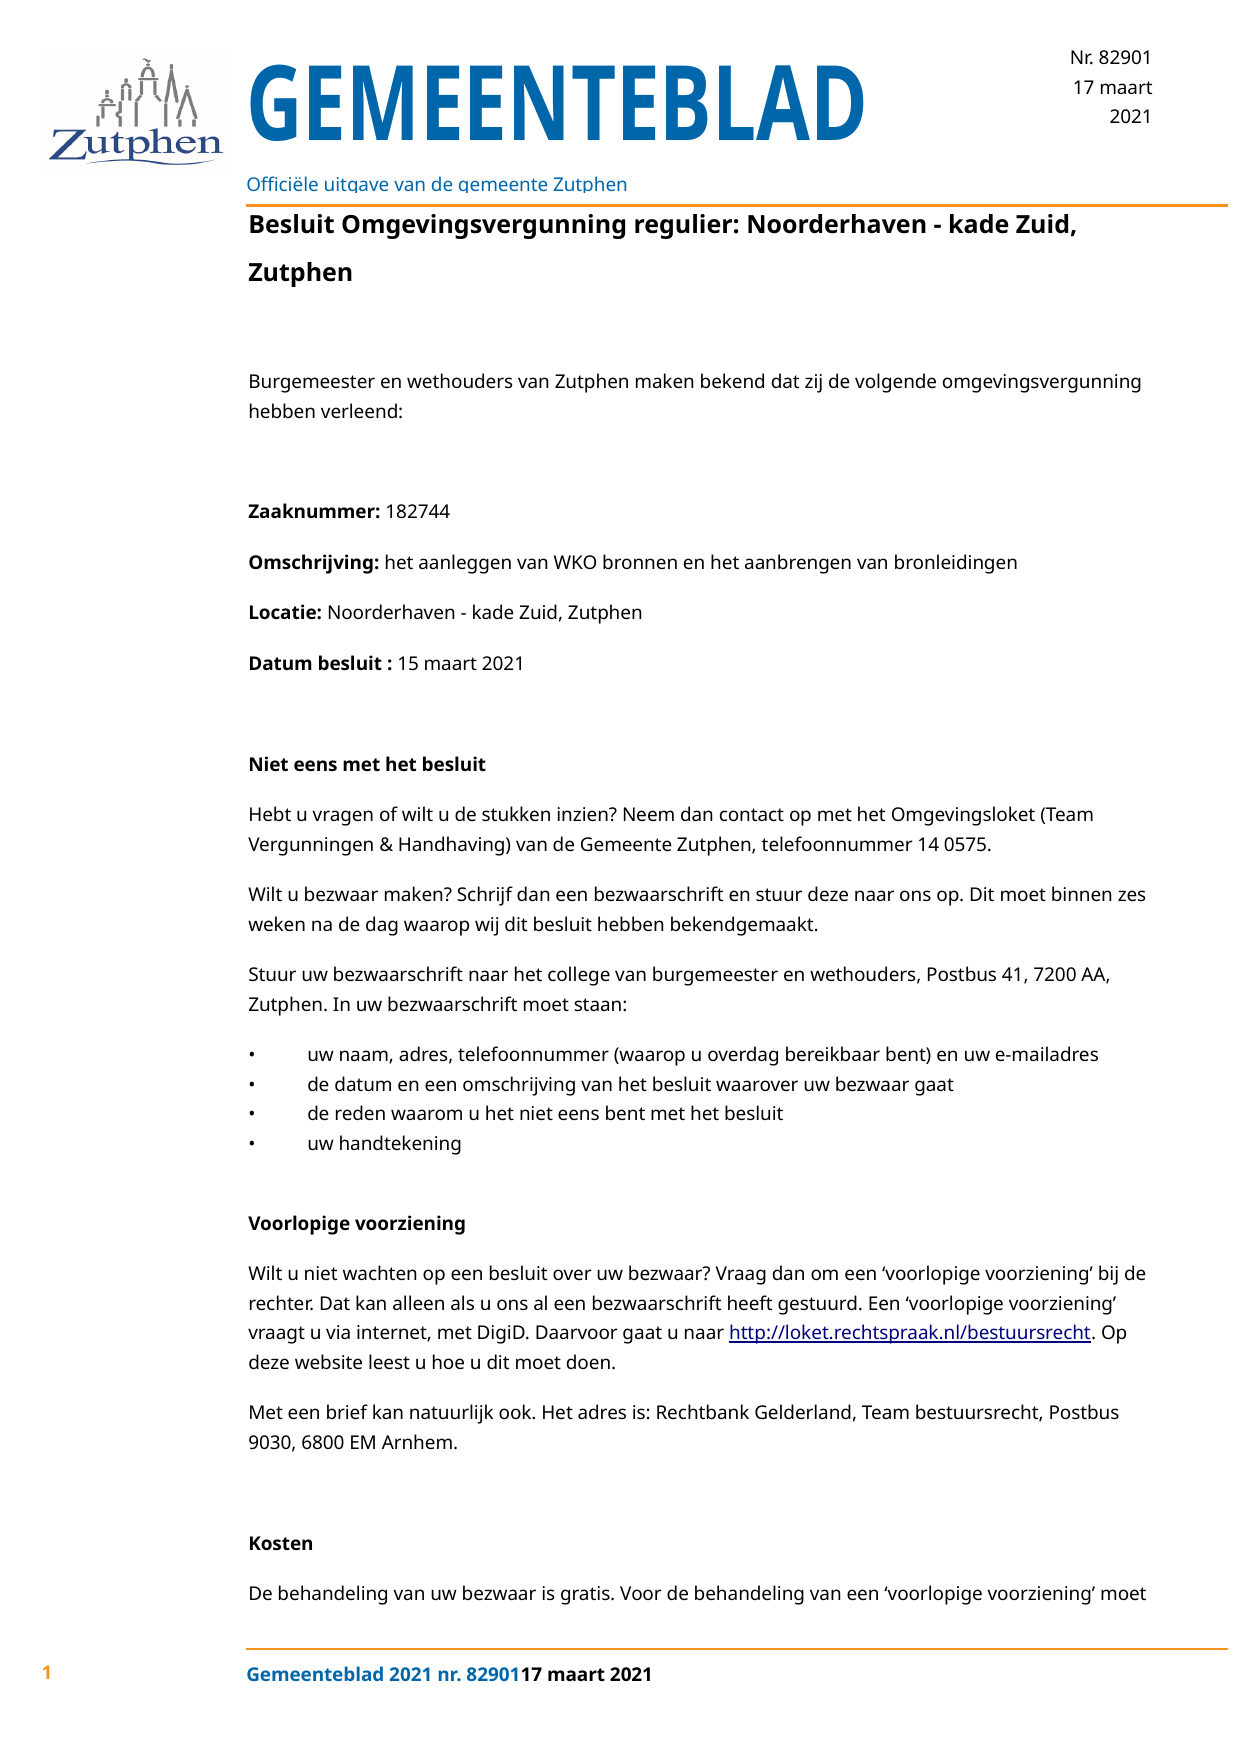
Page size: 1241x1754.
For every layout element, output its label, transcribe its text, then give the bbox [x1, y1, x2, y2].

text Kosten [248, 1530, 1152, 1556]
text Wilt u bezwaar maken? Schrijf dan een bezwaarschrift en stuur deze naar ons op. Dit moet binnen zes weken na de dag waarop wij dit besluit hebben bekendgemaakt. [248, 881, 1152, 937]
text Datum besluit : 15 maart 2021 [248, 650, 1152, 676]
text De behandeling van uw bezwaar is gratis. Voor de behandeling van een ‘voorlopige voorziening’ moet [248, 1580, 1152, 1606]
picture [41, 47, 231, 172]
text Voorlopige voorziening [248, 1210, 1152, 1236]
text Omschrijving: het aanleggen van WKO bronnen en het aanbrengen van bronleidingen [248, 549, 1152, 575]
text Hebt u vragen of wilt u de stukken inzien? Neem dan contact op met het Omgevingsloket (Team Vergunningen & Handhaving) van de Gemeente Zutphen, telefoonnummer 14 0575. [248, 801, 1152, 857]
text Wilt u niet wachten op een besluit over uw bezwaar? Vraag dan om een ‘voorlopige voorziening’ bij de rechter. Dat kan alleen als u ons al een bezwaarschrift heeft gestuurd. Een ‘voorlopige voorziening’ vraagt u via internet, met DigiD. Daarvoor gaat u naar http://loket.rechtspraak.nl/bestuursrecht. Op deze website leest u hoe u dit moet doen. [248, 1260, 1152, 1375]
text Niet eens met het besluit [248, 751, 1152, 777]
text Stuur uw bezwaarschrift naar het college van burgemeester en wethouders, Postbus 41, 7200 AA, Zutphen. In uw bezwaarschrift moet staan: [248, 961, 1152, 1017]
list uw naam, adres, telefoonnummer (waarop u overdag bereikbaar bent) en uw e-mailadres [248, 1041, 1152, 1067]
text Locatie: Noorderhaven - kade Zuid, Zutphen [248, 599, 1152, 625]
list uw handtekening [248, 1130, 1152, 1156]
list de datum en een omschrijving van het besluit waarover uw bezwaar gaat [248, 1071, 1152, 1097]
list de reden waarom u het niet eens bent met het besluit [248, 1100, 1152, 1126]
text Burgemeester en wethouders van Zutphen maken bekend dat zij de volgende omgevingsvergunning hebben verleend: [248, 368, 1152, 424]
text Met een brief kan natuurlijk ook. Het adres is: Rechtbank Gelderland, Team bestuursrecht, Postbus 9030, 6800 EM Arnhem. [248, 1399, 1152, 1455]
text Besluit Omgevingsvergunning regulier: Noorderhaven - kade Zuid, Zutphen [248, 207, 1152, 288]
text Zaaknummer: 182744 [248, 499, 1152, 524]
